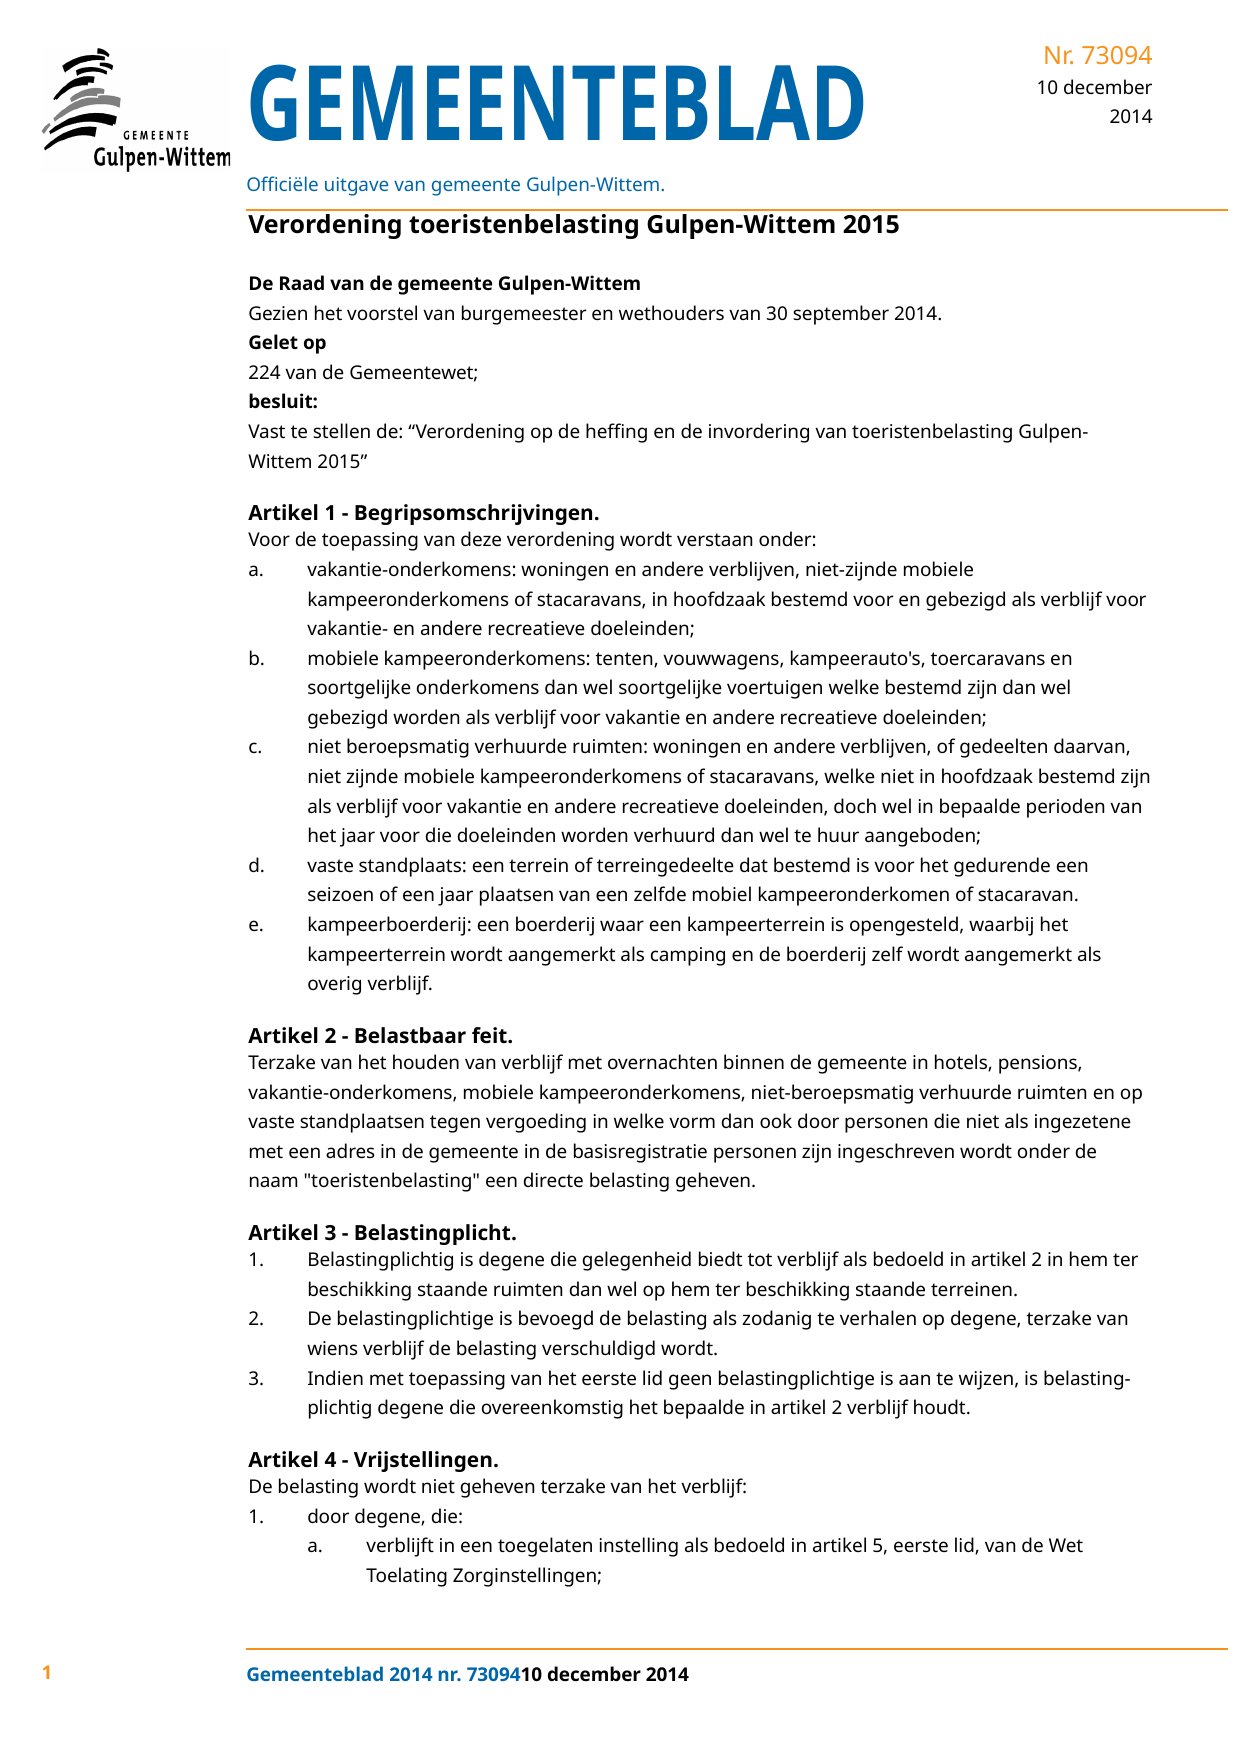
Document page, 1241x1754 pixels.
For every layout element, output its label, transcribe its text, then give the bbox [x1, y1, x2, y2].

list kampeerboerderij: een boerderij waar een kampeerterrein is opengesteld, waarbij het kampeerterrein wordt aangemerkt als camping en de boerderij zelf wordt aangemerkt als overig verblijf. [248, 911, 1152, 996]
text Terzake van het houden van verblijf met overnachten binnen de gemeente in hotels, pensions, vakantie-onderkomens, mobiele kampeeronderkomens, niet-beroepsmatig verhuurde ruimten en op vaste standplaatsen tegen vergoeding in welke vorm dan ook door personen die niet als ingezetene met een adres in de gemeente in de basisregistratie personen zijn ingeschreven wordt onder de naam "toeristenbelasting" een directe belasting geheven. [248, 1049, 1152, 1193]
text Verordening toeristenbelasting Gulpen-Wittem 2015 [248, 211, 1152, 241]
text Gezien het voorstel van burgemeester en wethouders van 30 september 2014. [248, 300, 1152, 326]
text besluit: [248, 389, 1152, 414]
list Indien met toepassing van het eerste lid geen belastingplichtige is aan te wijzen, is belasting-plichtig degene die overeenkomstig het bepaalde in artikel 2 verblijf houdt. [248, 1365, 1152, 1420]
list verblijft in een toegelaten instelling als bedoeld in artikel 5, eerste lid, van de Wet Toelating Zorginstellingen; [307, 1532, 1152, 1588]
text De Raad van de gemeente Gulpen-Wittem [248, 270, 1152, 296]
list vakantie-onderkomens: woningen en andere verblijven, niet-zijnde mobiele kampeeronderkomens of stacaravans, in hoofdzaak bestemd voor en gebezigd als verblijf voor vakantie- en andere recreatieve doeleinden; [248, 556, 1152, 641]
list vaste standplaats: een terrein of terreingedeelte dat bestemd is voor het gedurende een seizoen of een jaar plaatsen van een zelfde mobiel kampeeronderkomen of stacaravan. [248, 852, 1152, 907]
text Vast te stellen de: “Verordening op de heffing en de invordering van toeristenbelasting Gulpen-Wittem 2015” [248, 418, 1152, 473]
text Voor de toepassing van deze verordening wordt verstaan onder: [248, 527, 1152, 552]
text Artikel 3 - Belastingplicht. [248, 1218, 1152, 1246]
list door degene, die: [248, 1503, 1152, 1528]
list Belastingplichtig is degene die gelegenheid biedt tot verblijf als bedoeld in artikel 2 in hem ter beschikking staande ruimten dan wel op hem ter beschikking staande terreinen. [248, 1246, 1152, 1302]
list mobiele kampeeronderkomens: tenten, vouwwagens, kampeerauto's, toercaravans en soortgelijke onderkomens dan wel soortgelijke voertuigen welke bestemd zijn dan wel gebezigd worden als verblijf voor vakantie en andere recreatieve doeleinden; [248, 645, 1152, 730]
list De belastingplichtige is bevoegd de belasting als zodanig te verhalen op degene, terzake van wiens verblijf de belasting verschuldigd wordt. [248, 1306, 1152, 1361]
list niet beroepsmatig verhuurde ruimten: woningen en andere verblijven, of gedeelten daarvan, niet zijnde mobiele kampeeronderkomens of stacaravans, welke niet in hoofdzaak bestemd zijn als verblijf voor vakantie en andere recreatieve doeleinden, doch wel in bepaalde perioden van het jaar voor die doeleinden worden verhuurd dan wel te huur aangeboden; [248, 734, 1152, 848]
text 224 van de Gemeentewet; [248, 359, 1152, 385]
text De belasting wordt niet geheven terzake van het verblijf: [248, 1473, 1152, 1499]
text Gelet op [248, 329, 1152, 355]
text Artikel 4 - Vrijstellingen. [248, 1445, 1152, 1473]
text Artikel 2 - Belastbaar feit. [248, 1021, 1152, 1049]
text Artikel 1 - Begripsomschrijvingen. [248, 498, 1152, 527]
picture [41, 47, 231, 172]
